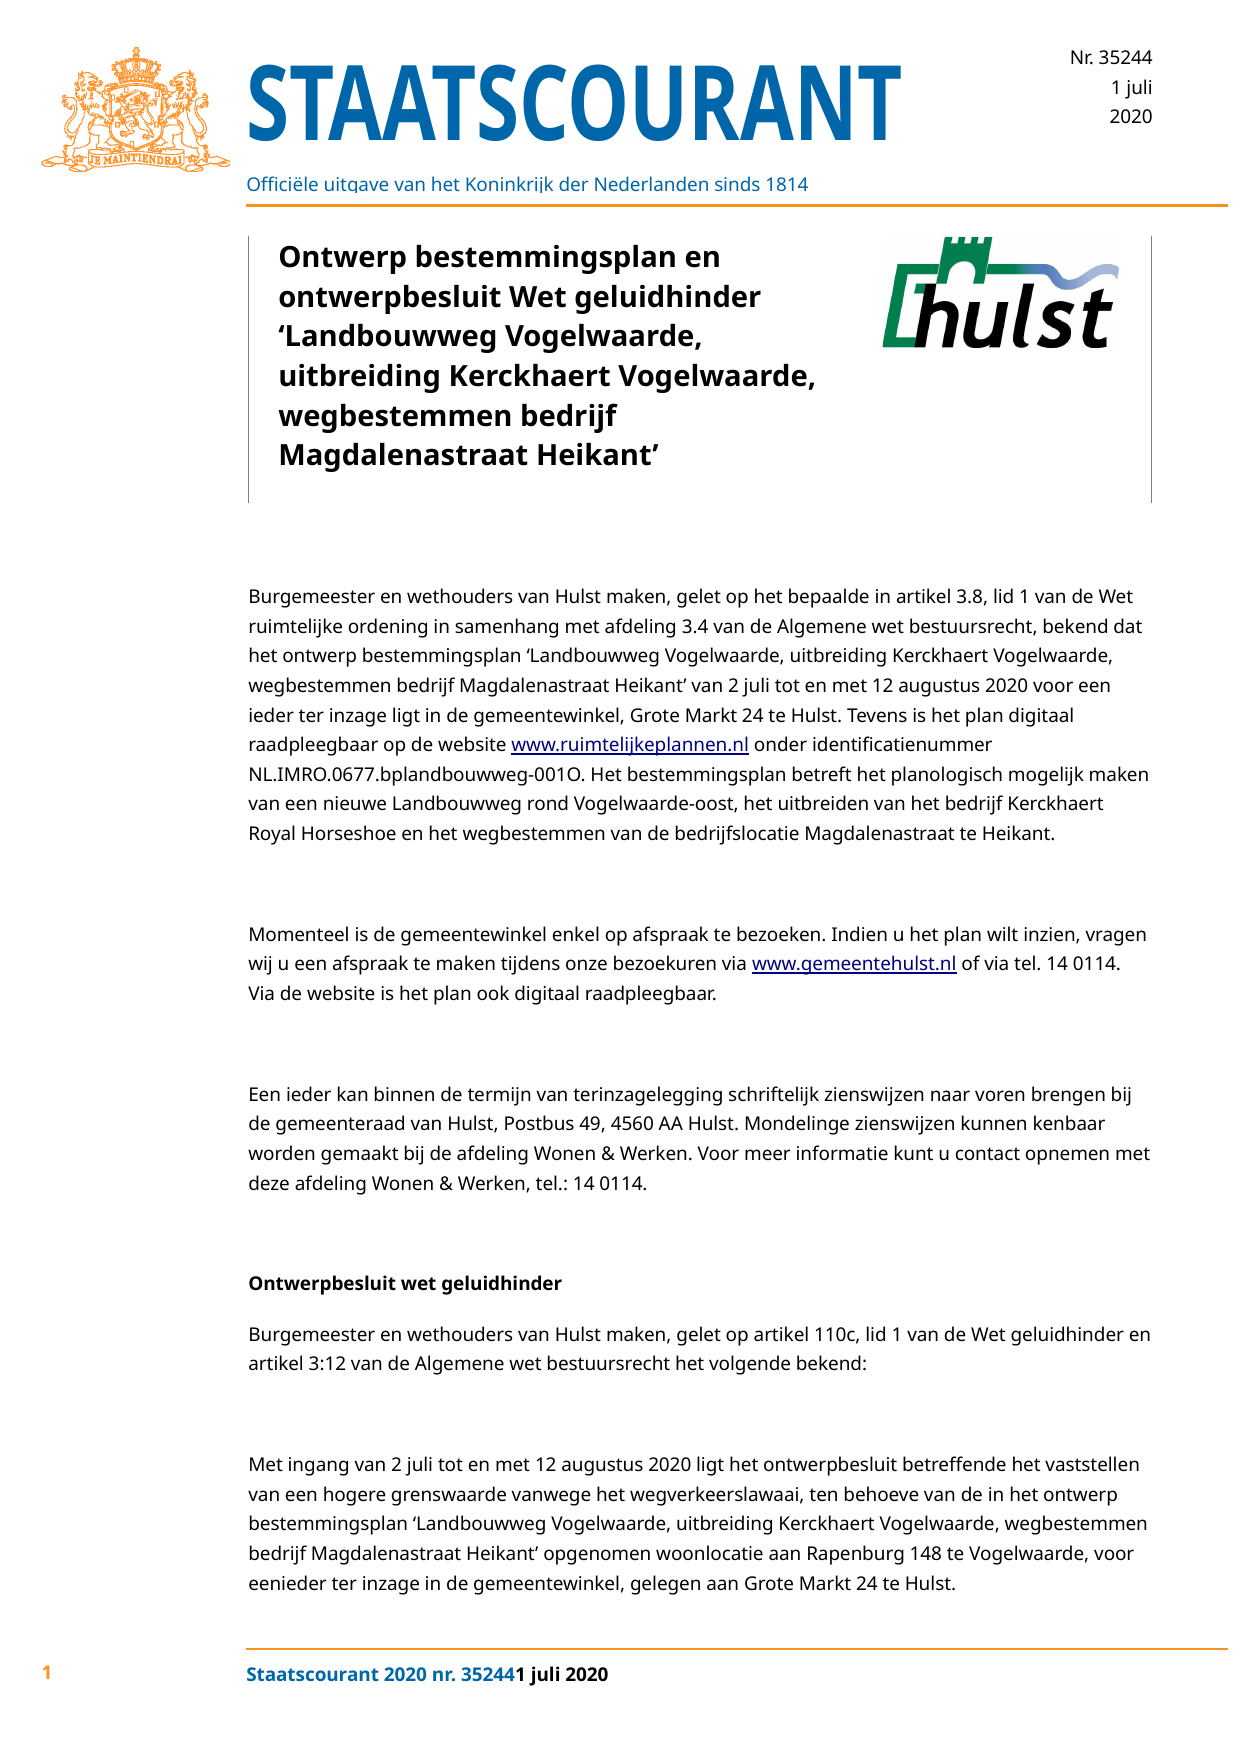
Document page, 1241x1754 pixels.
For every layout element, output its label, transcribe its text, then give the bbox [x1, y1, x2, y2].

picture [41, 47, 231, 172]
table_header [850, 236, 1151, 503]
text Met ingang van 2 juli tot en met 12 augustus 2020 ligt het ontwerpbesluit betreffende het vaststellen van een hogere grenswaarde vanwege het wegverkeerslawaai, ten behoeve van de in het ontwerp bestemmingsplan ‘Landbouwweg Vogelwaarde, uitbreiding Kerckhaert Vogelwaarde, wegbestemmen bedrijf Magdalenastraat Heikant’ opgenomen woonlocatie aan Rapenburg 148 te Vogelwaarde, voor eenieder ter inzage in de gemeentewinkel, gelegen aan Grote Markt 24 te Hulst. [248, 1451, 1152, 1595]
text Burgemeester en wethouders van Hulst maken, gelet op het bepaalde in artikel 3.8, lid 1 van de Wet ruimtelijke ordening in samenhang met afdeling 3.4 van de Algemene wet bestuursrecht, bekend dat het ontwerp bestemmingsplan ‘Landbouwweg Vogelwaarde, uitbreiding Kerckhaert Vogelwaarde, wegbestemmen bedrijf Magdalenastraat Heikant’ van 2 juli tot en met 12 augustus 2020 voor een ieder ter inzage ligt in de gemeentewinkel, Grote Markt 24 te Hulst. Tevens is het plan digitaal raadpleegbaar op de website www.ruimtelijkeplannen.nl onder identificatienummer NL.IMRO.0677.bplandbouwweg-001O. Het bestemmingsplan betreft het planologisch mogelijk maken van een nieuwe Landbouwweg rond Vogelwaarde-oost, het uitbreiden van het bedrijf Kerckhaert Royal Horseshoe en het wegbestemmen van de bedrijfslocatie Magdalenastraat te Heikant. [248, 583, 1152, 846]
table_header Ontwerp bestemmingsplan en ontwerpbesluit Wet geluidhinder ‘Landbouwweg Vogelwaarde, uitbreiding Kerckhaert Vogelwaarde, wegbestemmen bedrijf Magdalenastraat Heikant’ [249, 236, 850, 503]
text Burgemeester en wethouders van Hulst maken, gelet op artikel 110c, lid 1 van de Wet geluidhinder en artikel 3:12 van de Algemene wet bestuursrecht het volgende bekend: [248, 1321, 1152, 1376]
text Een ieder kan binnen de termijn van terinzagelegging schriftelijk zienswijzen naar voren brengen bij de gemeenteraad van Hulst, Postbus 49, 4560 AA Hulst. Mondelinge zienswijzen kunnen kenbaar worden gemaakt bij de afdeling Wonen & Werken. Voor meer informatie kunt u contact opnemen met deze afdeling Wonen & Werken, tel.: 14 0114. [248, 1081, 1152, 1195]
text Ontwerpbesluit wet geluidhinder [248, 1271, 1152, 1296]
picture [882, 236, 1119, 348]
text Momenteel is de gemeentewinkel enkel op afspraak te bezoeken. Indien u het plan wilt inzien, vragen wij u een afspraak te maken tijdens onze bezoekuren via www.gemeentehulst.nl of via tel. 14 0114. Via de website is het plan ook digitaal raadpleegbaar. [248, 921, 1152, 1006]
